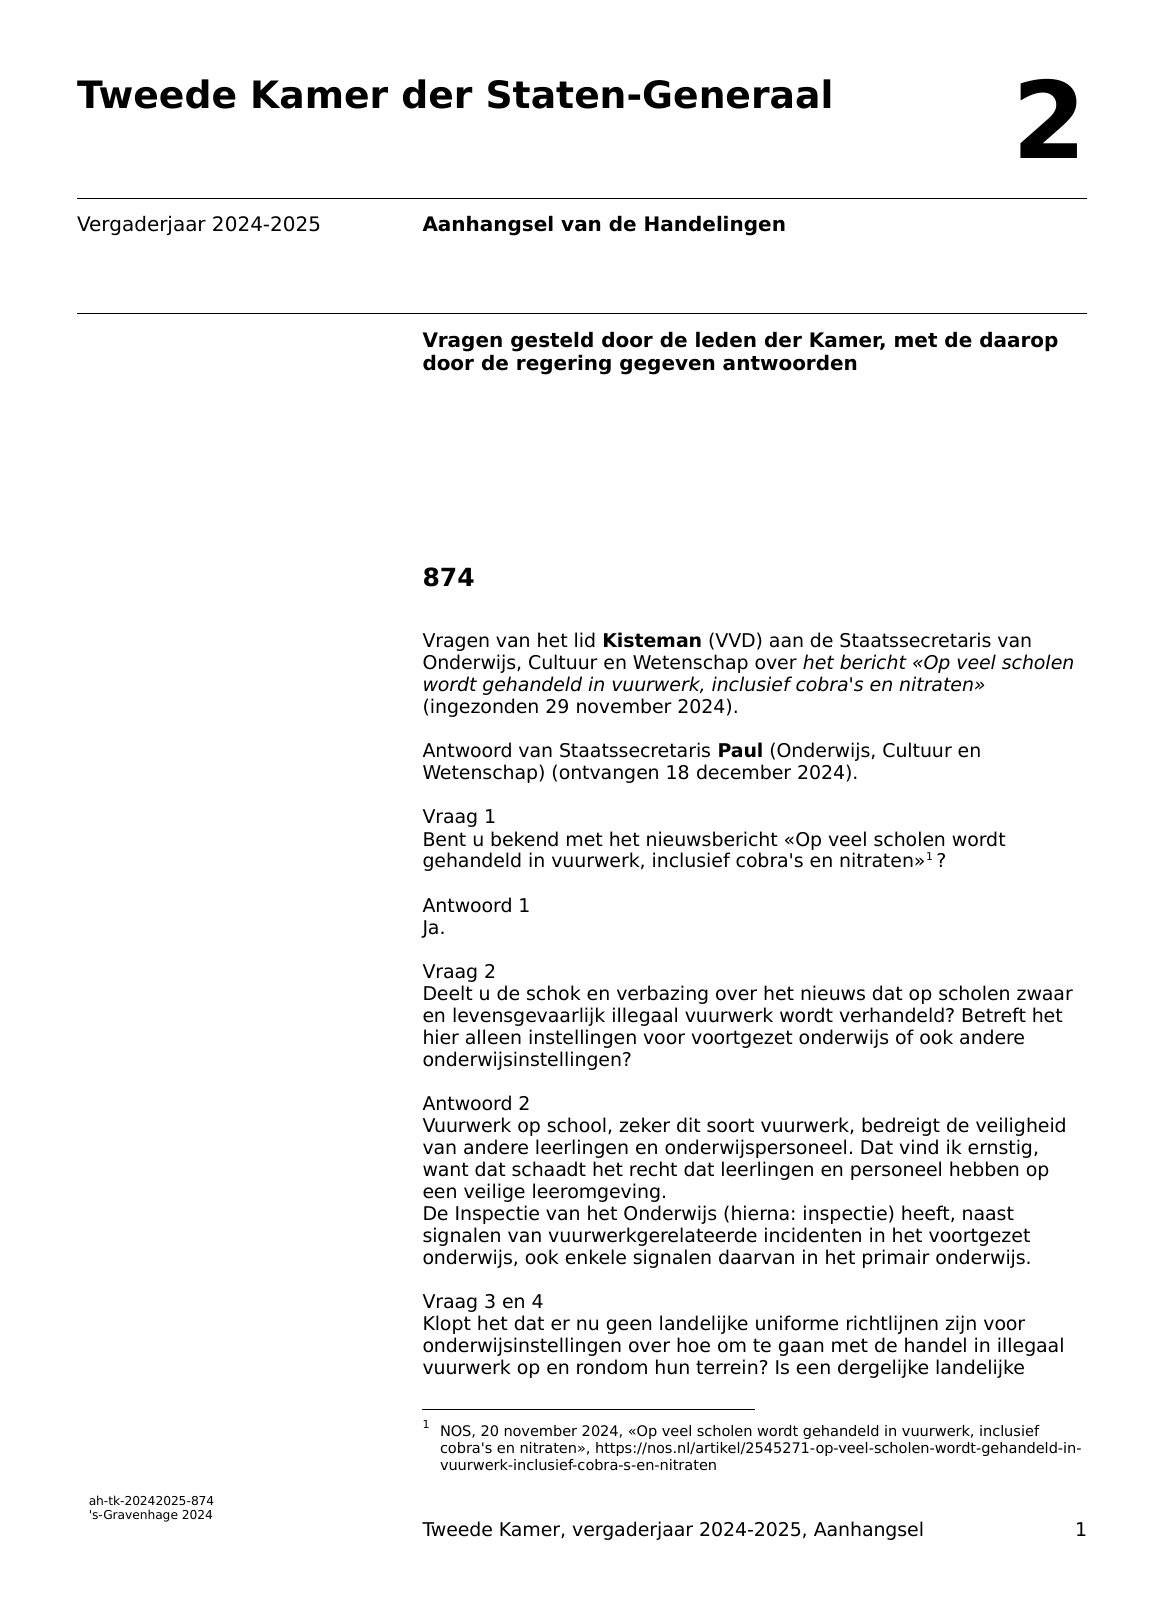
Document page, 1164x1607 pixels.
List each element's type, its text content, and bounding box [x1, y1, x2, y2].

text NOS, 20 november 2024, «Op veel scholen wordt gehandeld in vuurwerk, inclusief cobra's en nitraten», https://nos.nl/artikel/2545271-op-veel-scholen-wordt-gehandeld-in-vuurwerk-inclusief-cobra-s-en-nitraten [422, 1418, 1087, 1474]
text Klopt het dat er nu geen landelijke uniforme richtlijnen zijn voor onderwijsinstellingen over hoe om te gaan met de handel in illegaal vuurwerk op en rondom hun terrein? Is een dergelijke landelijke [422, 1313, 1087, 1379]
table_cell Vragen gesteld door de leden der Kamer, met de daarop door de regering gegeven antwoorden [422, 314, 1087, 375]
table_header Tweede Kamer der Staten-Generaal [77, 59, 886, 198]
text Antwoord van Staatssecretaris Paul (Onderwijs, Cultuur en Wetenschap) (ontvangen 18 december 2024). [422, 740, 1087, 784]
table_cell [77, 314, 422, 375]
text ah-tk-20242025-874 [88, 1494, 323, 1508]
table_cell Aanhangsel van de Handelingen [422, 199, 1087, 313]
text Vragen van het lid Kisteman (VVD) aan de Staatssecretaris van Onderwijs, Cultuur en Wetenschap over het bericht «Op veel scholen wordt gehandeld in vuurwerk, inclusief cobra's en nitraten» (ingezonden 29 november 2024). [422, 630, 1087, 718]
text Ja. [422, 917, 1087, 938]
text Antwoord 2 [422, 1093, 1087, 1115]
text De Inspectie van het Onderwijs (hierna: inspectie) heeft, naast signalen van vuurwerkgerelateerde incidenten in het voortgezet onderwijs, ook enkele signalen daarvan in het primair onderwijs. [422, 1203, 1087, 1269]
text Vuurwerk op school, zeker dit soort vuurwerk, bedreigt de veiligheid van andere leerlingen en onderwijspersoneel. Dat vind ik ernstig, want dat schaadt het recht dat leerlingen en personeel hebben op een veilige leeromgeving. [422, 1115, 1087, 1203]
text 's-Gravenhage 2024 [88, 1508, 323, 1522]
text Vraag 1 [422, 806, 1087, 828]
table_header 2 [886, 59, 1087, 198]
text Antwoord 1 [422, 894, 1087, 917]
text Bent u bekend met het nieuwsbericht «Op veel scholen wordt gehandeld in vuurwerk, inclusief cobra's en nitraten»? [422, 828, 1087, 872]
text Vraag 3 en 4 [422, 1291, 1087, 1313]
text 874 [422, 563, 1087, 592]
text Deelt u de schok en verbazing over het nieuws dat op scholen zwaar en levensgevaarlijk illegaal vuurwerk wordt verhandeld? Betreft het hier alleen instellingen voor voortgezet onderwijs of ook andere onderwijsinstellingen? [422, 983, 1087, 1071]
table_cell Vergaderjaar 2024-2025 [77, 199, 422, 313]
text Vraag 2 [422, 961, 1087, 983]
